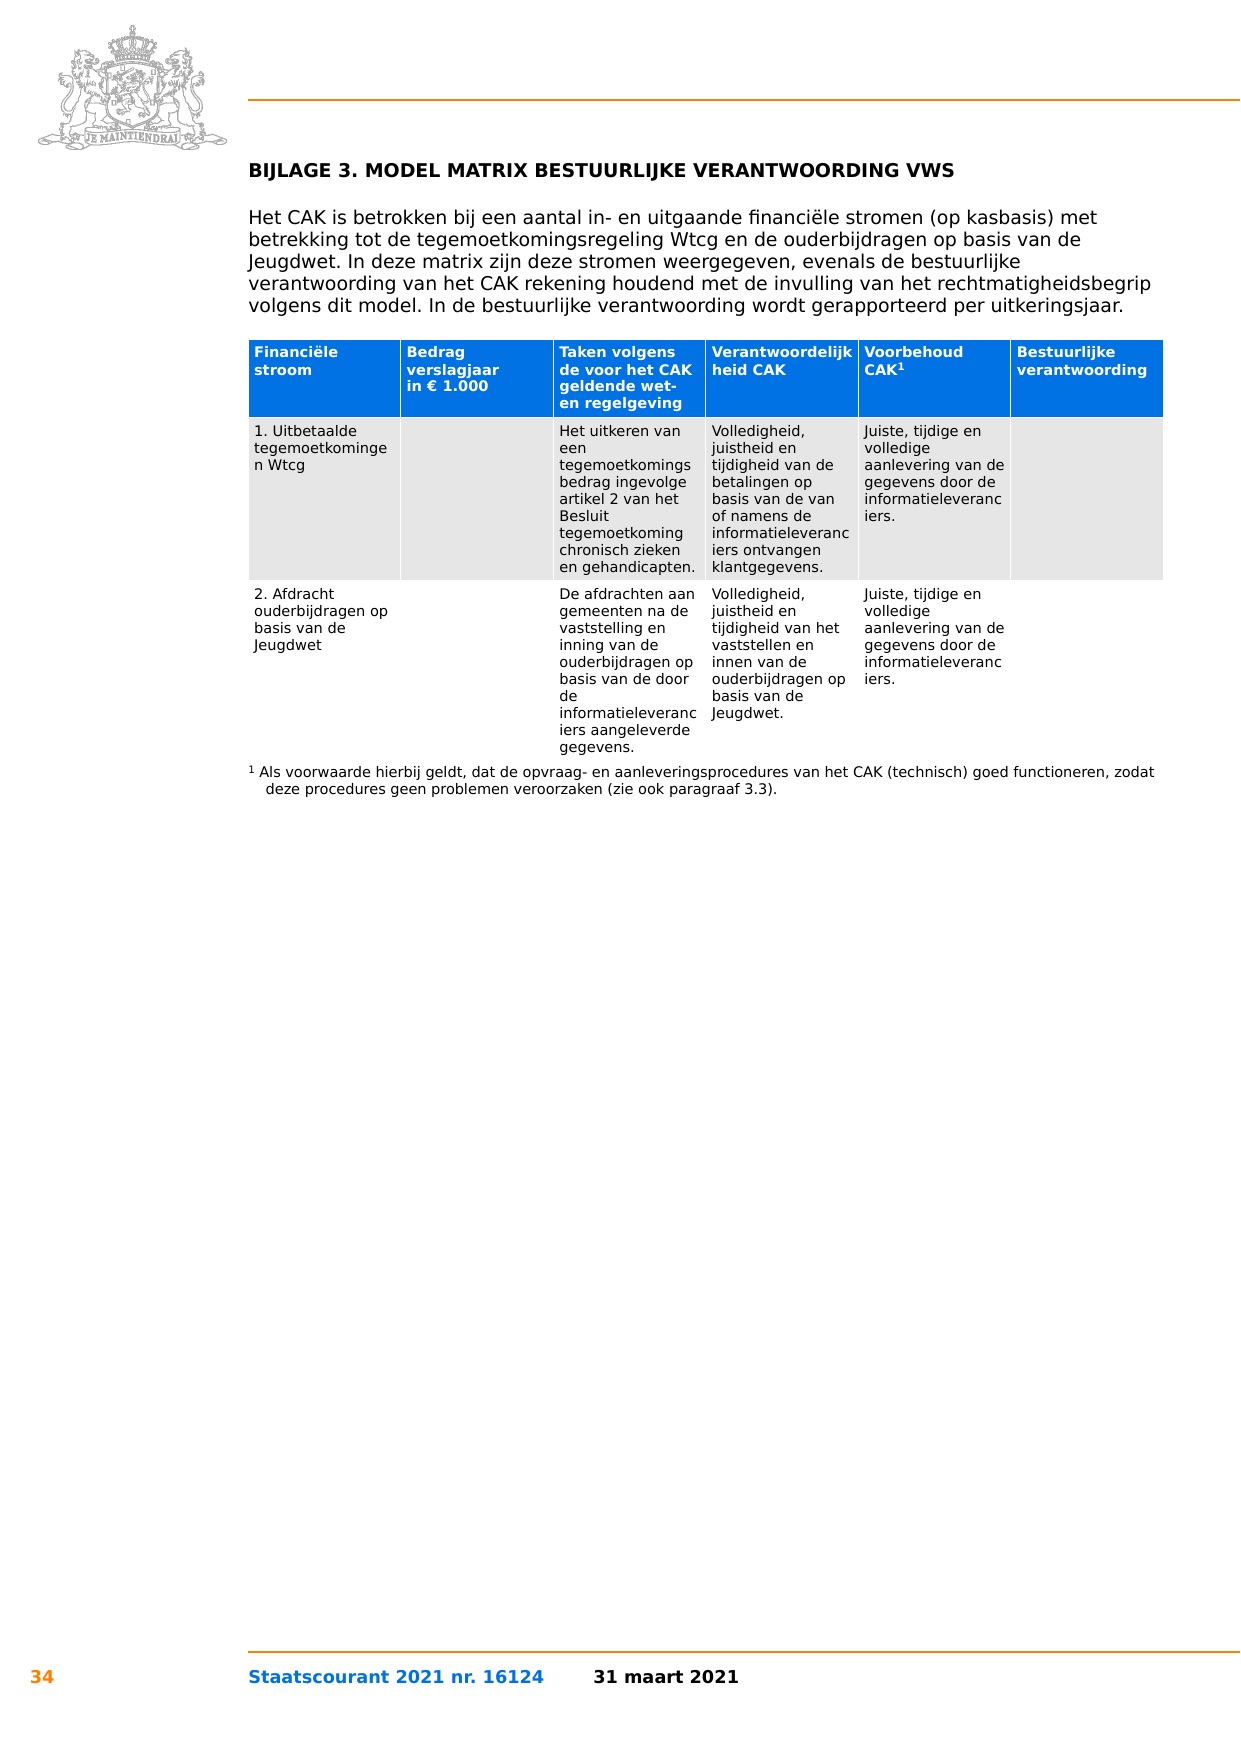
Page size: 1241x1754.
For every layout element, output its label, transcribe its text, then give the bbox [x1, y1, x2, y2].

table_cell [401, 581, 553, 760]
table_cell [401, 418, 553, 580]
subtitle BIJLAGE 3. MODEL MATRIX BESTUURLIJKE VERANTWOORDING VWS [248, 160, 1163, 182]
table_cell [1011, 418, 1163, 580]
table_header Financiële stroom [249, 340, 400, 417]
table_header Bedrag verslagjaar in € 1.000 [401, 340, 553, 417]
table_cell 2. Afdracht ouderbijdragen op basis van de Jeugdwet [249, 581, 400, 760]
table_cell [1011, 581, 1163, 760]
table_header Bestuurlijke verantwoording [1011, 340, 1163, 417]
table_cell De afdrachten aan gemeenten na de vaststelling en inning van de ouderbijdragen op basis van de door de informatieleveranciers aangeleverde gegevens. [554, 581, 705, 760]
table_cell Het uitkeren van een tegemoetkomingsbedrag ingevolge artikel 2 van het Besluit tegemoetkoming chronisch zieken en gehandicapten. [554, 418, 705, 580]
table_cell 1. Uitbetaalde tegemoetkomingen Wtcg [249, 418, 400, 580]
table_header Taken volgens de voor het CAK geldende wet- en regelgeving [554, 340, 705, 417]
table_cell 1 Als voorwaarde hierbij geldt, dat de opvraag- en aanleveringsprocedures van het CAK (technisch) goed functioneren, zodat deze procedures geen problemen veroorzaken (zie ook paragraaf 3.3). [248, 761, 1163, 798]
table_header Verantwoordelijkheid CAK [706, 340, 858, 417]
table_cell Juiste, tijdige en volledige aanlevering van de gegevens door de informatieleveranciers. [859, 418, 1010, 580]
text Het CAK is betrokken bij een aantal in- en uitgaande financiële stromen (op kasbasis) met betrekking tot de tegemoetkomingsregeling Wtcg en de ouderbijdragen op basis van de Jeugdwet. In deze matrix zijn deze stromen weergegeven, evenals de bestuurlijke verantwoording van het CAK rekening houdend met de invulling van het rechtmatigheidsbegrip volgens dit model. In de bestuurlijke verantwoording wordt gerapporteerd per uitkeringsjaar. [248, 207, 1163, 317]
table_cell Volledigheid, juistheid en tijdigheid van het vaststellen en innen van de ouderbijdragen op basis van de Jeugdwet. [706, 581, 858, 760]
table_cell Volledigheid, juistheid en tijdigheid van de betalingen op basis van de van of namens de informatieleveranciers ontvangen klantgegevens. [706, 418, 858, 580]
table_cell Juiste, tijdige en volledige aanlevering van de gegevens door de informatieleveranciers. [859, 581, 1010, 760]
picture [38, 25, 227, 150]
table_header Voorbehoud CAK1 [859, 340, 1010, 417]
